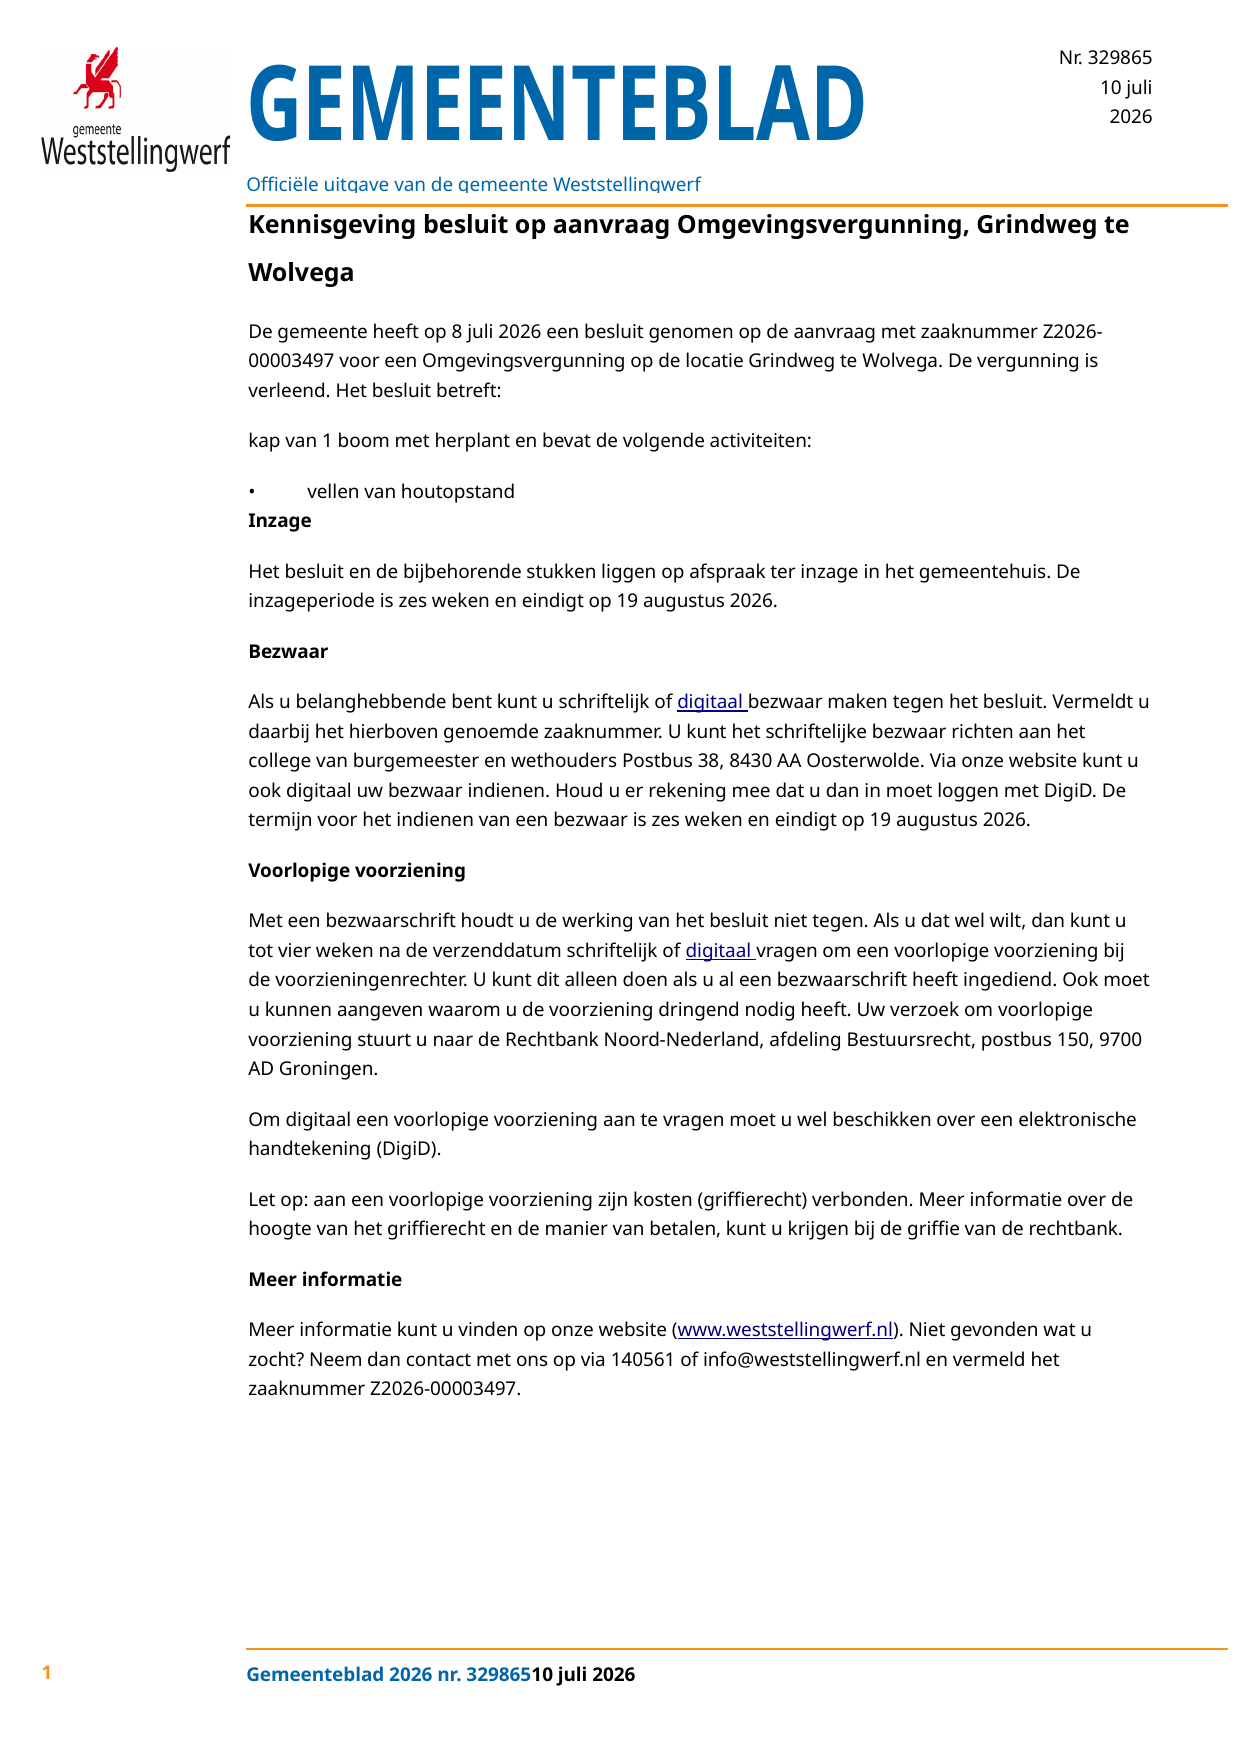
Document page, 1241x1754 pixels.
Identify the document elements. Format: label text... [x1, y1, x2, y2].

text Kennisgeving besluit op aanvraag Omgevingsvergunning, Grindweg te Wolvega [248, 207, 1152, 288]
picture [41, 47, 231, 172]
text Inzage [248, 507, 1152, 533]
text Het besluit en de bijbehorende stukken liggen op afspraak ter inzage in het gemeentehuis. De inzageperiode is zes weken en eindigt op 19 augustus 2026. [248, 558, 1152, 613]
text Als u belanghebbende bent kunt u schriftelijk of digitaal bezwaar maken tegen het besluit. Vermeldt u daarbij het hierboven genoemde zaaknummer. U kunt het schriftelijke bezwaar richten aan het college van burgemeester en wethouders Postbus 38, 8430 AA Oosterwolde. Via onze website kunt u ook digitaal uw bezwaar indienen. Houd u er rekening mee dat u dan in moet loggen met DigiD. De termijn voor het indienen van een bezwaar is zes weken en eindigt op 19 augustus 2026. [248, 688, 1152, 832]
text Let op: aan een voorlopige voorziening zijn kosten (griffierecht) verbonden. Meer informatie over de hoogte van het griffierecht en de manier van betalen, kunt u krijgen bij de griffie van de rechtbank. [248, 1186, 1152, 1241]
text De gemeente heeft op 8 juli 2026 een besluit genomen op de aanvraag met zaaknummer Z2026-00003497 voor een Omgevingsvergunning op de locatie Grindweg te Wolvega. De vergunning is verleend. Het besluit betreft: [248, 318, 1152, 403]
text Bezwaar [248, 638, 1152, 664]
text Voorlopige voorziening [248, 857, 1152, 883]
text Meer informatie kunt u vinden op onze website (www.weststellingwerf.nl). Niet gevonden wat u zocht? Neem dan contact met ons op via 140561 of info@weststellingwerf.nl en vermeld het zaaknummer Z2026-00003497. [248, 1316, 1152, 1401]
text kap van 1 boom met herplant en bevat de volgende activiteiten: [248, 427, 1152, 453]
text Meer informatie [248, 1266, 1152, 1292]
list vellen van houtopstand [248, 478, 1152, 504]
text Om digitaal een voorlopige voorziening aan te vragen moet u wel beschikken over een elektronische handtekening (DigiD). [248, 1106, 1152, 1161]
text Met een bezwaarschrift houdt u de werking van het besluit niet tegen. Als u dat wel wilt, dan kunt u tot vier weken na de verzenddatum schriftelijk of digitaal vragen om een voorlopige voorziening bij de voorzieningenrechter. U kunt dit alleen doen als u al een bezwaarschrift heeft ingediend. Ook moet u kunnen aangeven waarom u de voorziening dringend nodig heeft. Uw verzoek om voorlopige voorziening stuurt u naar de Rechtbank Noord-Nederland, afdeling Bestuursrecht, postbus 150, 9700 AD Groningen. [248, 907, 1152, 1081]
